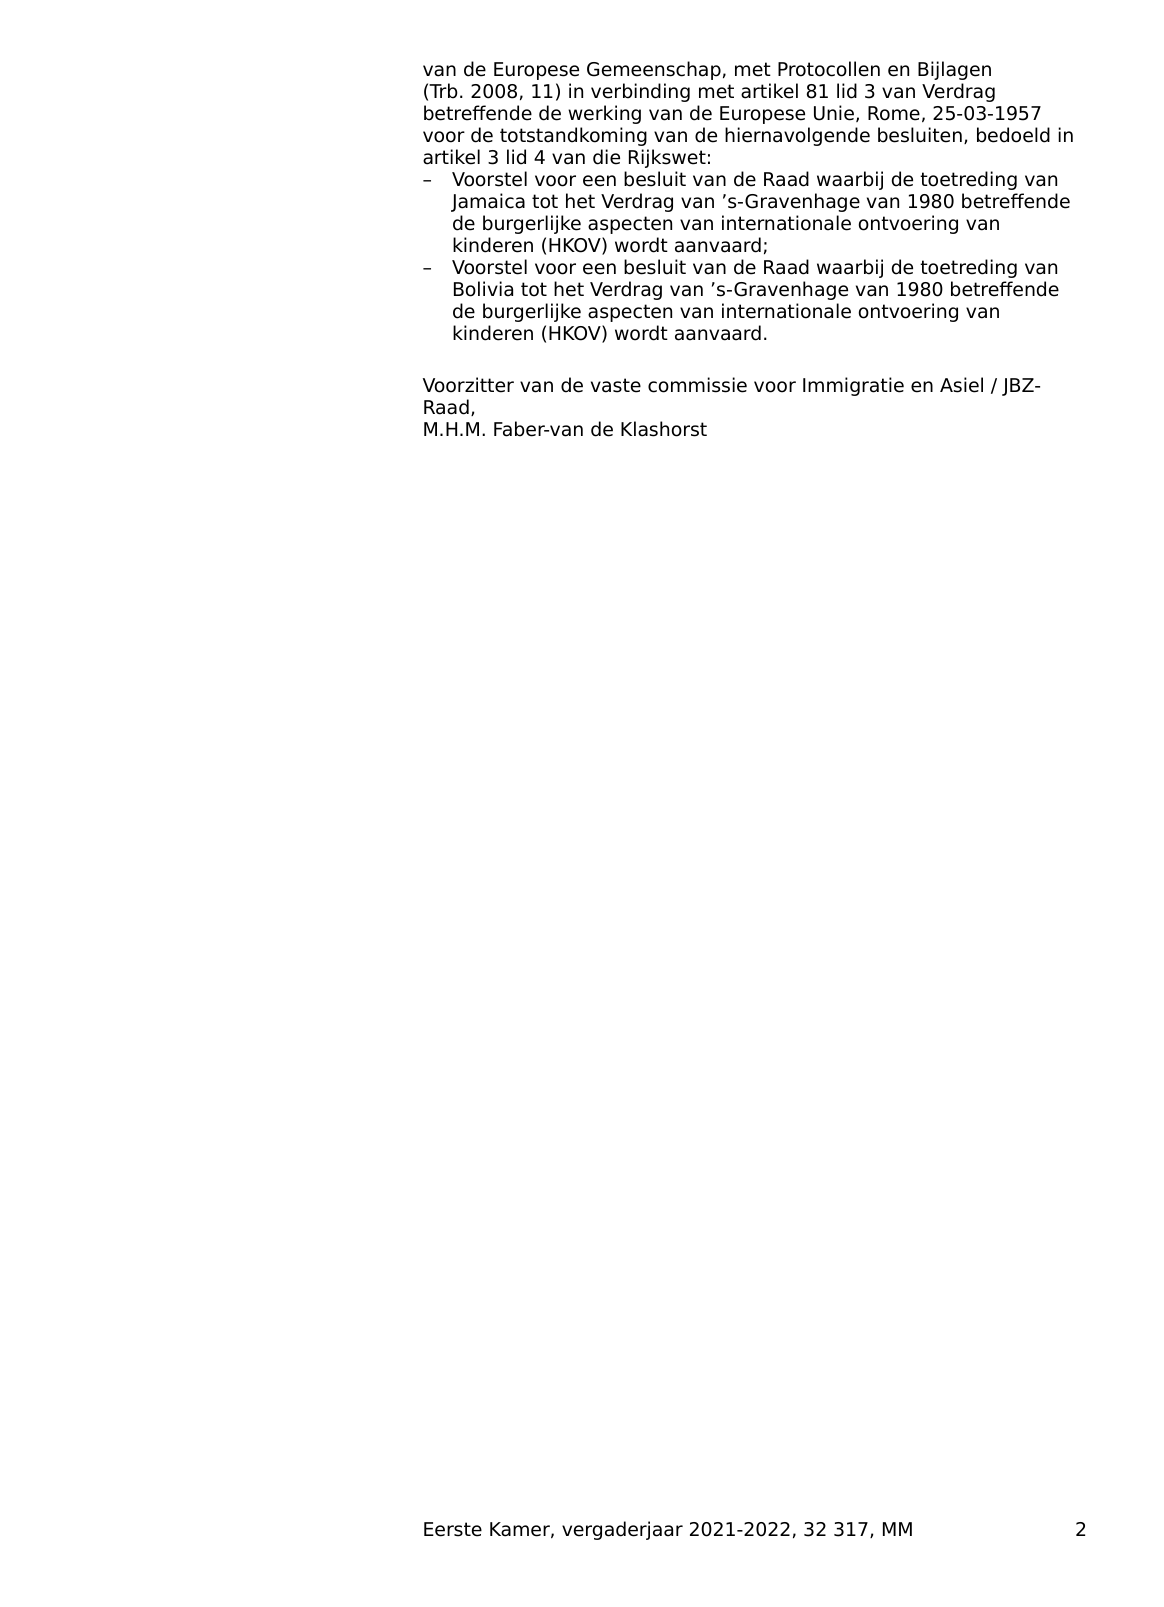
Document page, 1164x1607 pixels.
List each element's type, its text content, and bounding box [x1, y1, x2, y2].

text van de Europese Gemeenschap, met Protocollen en Bijlagen (Trb. 2008, 11) in verbinding met artikel 81 lid 3 van Verdrag betreffende de werking van de Europese Unie, Rome, 25-03-1957 voor de totstandkoming van de hiernavolgende besluiten, bedoeld in artikel 3 lid 4 van die Rijkswet: [422, 59, 1087, 169]
text – Voorstel voor een besluit van de Raad waarbij de toetreding van Jamaica tot het Verdrag van ’s-Gravenhage van 1980 betreffende de burgerlijke aspecten van internationale ontvoering van kinderen (HKOV) wordt aanvaard; [422, 169, 1087, 257]
text Voorzitter van de vaste commissie voor Immigratie en Asiel / JBZ-Raad, M.H.M. Faber-van de Klashorst [422, 375, 1087, 441]
text – Voorstel voor een besluit van de Raad waarbij de toetreding van Bolivia tot het Verdrag van ’s-Gravenhage van 1980 betreffende de burgerlijke aspecten van internationale ontvoering van kinderen (HKOV) wordt aanvaard. [422, 257, 1087, 345]
